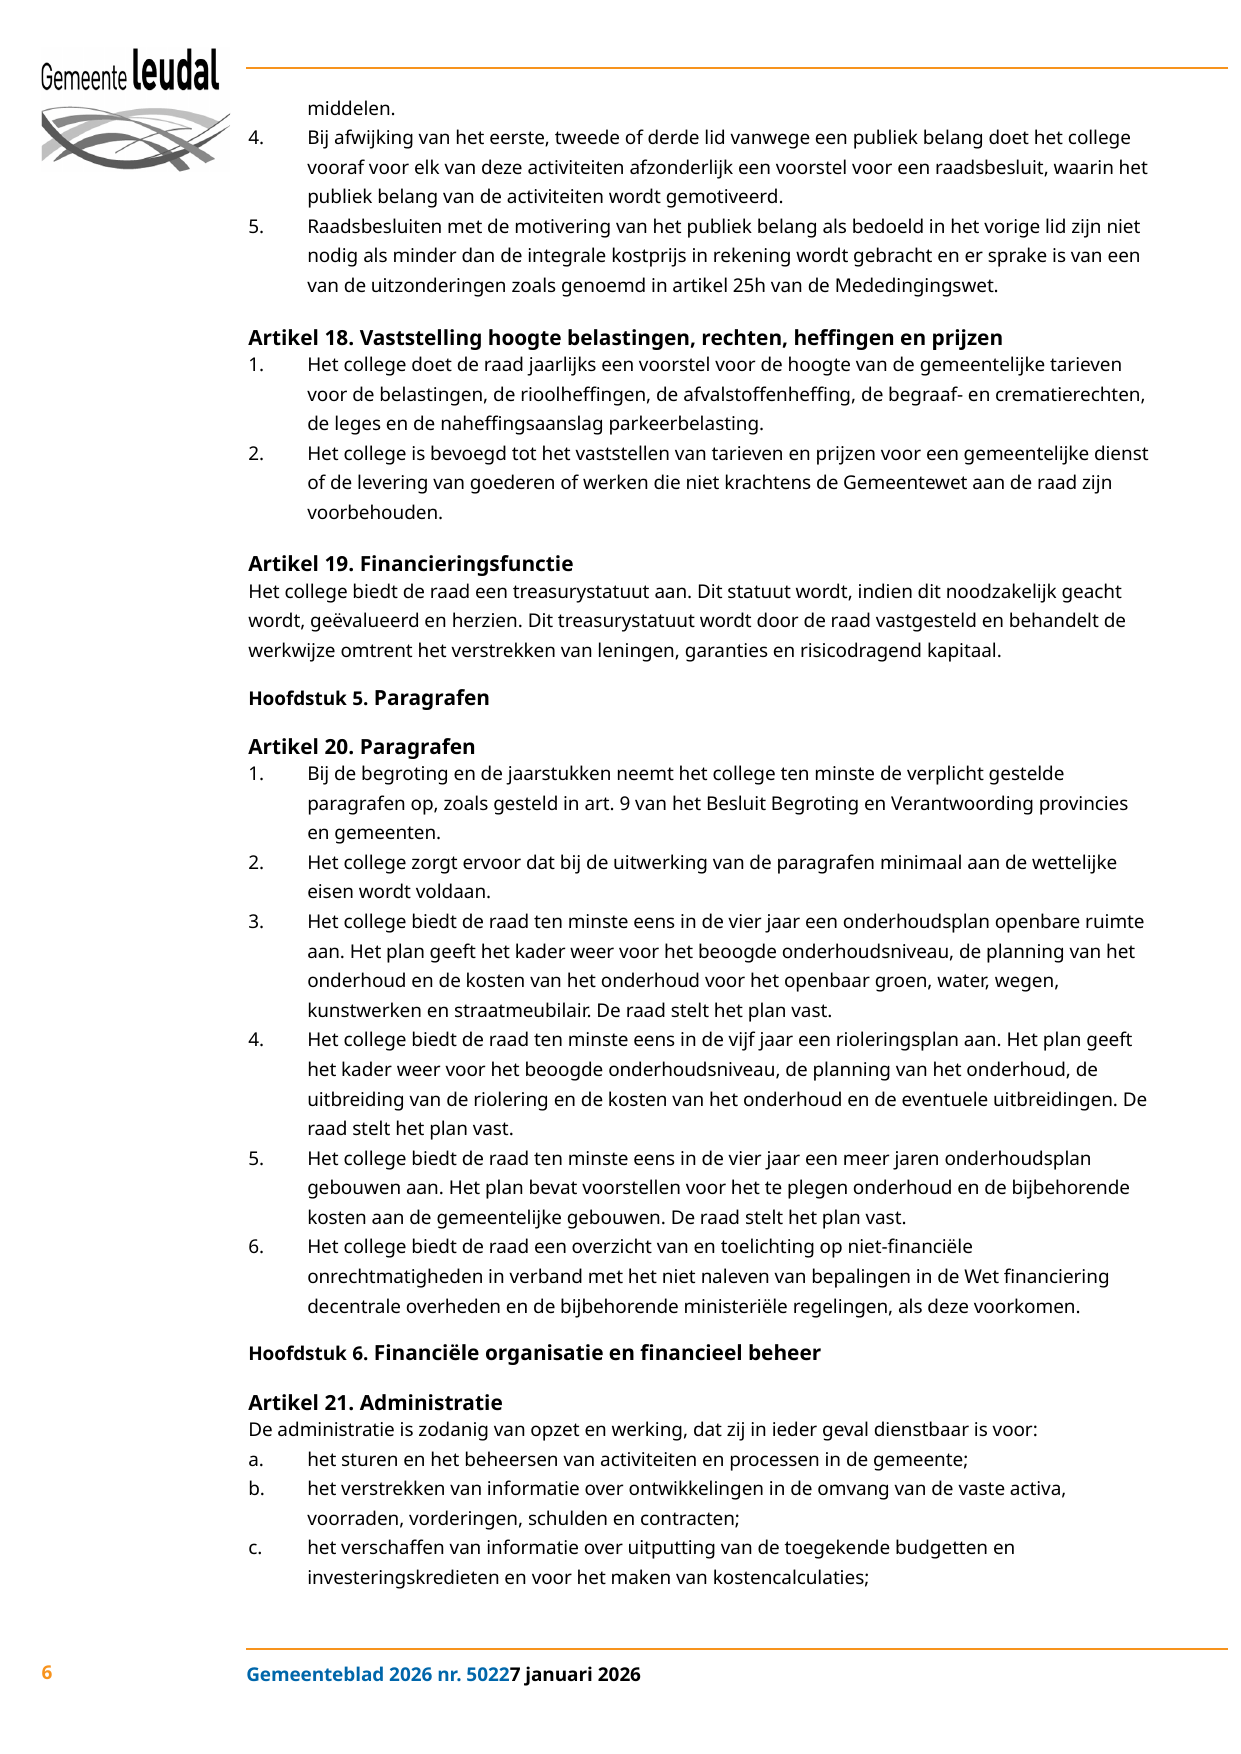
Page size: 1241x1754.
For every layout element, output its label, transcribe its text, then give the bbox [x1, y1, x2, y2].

list Het college biedt de raad ten minste eens in de vier jaar een meer jaren onderhoudsplan gebouwen aan. Het plan bevat voorstellen voor het te plegen onderhoud en de bijbehorende kosten aan de gemeentelijke gebouwen. De raad stelt het plan vast. [248, 1145, 1152, 1230]
list middelen. [248, 95, 1152, 121]
list Raadsbesluiten met de motivering van het publiek belang als bedoeld in het vorige lid zijn niet nodig als minder dan de integrale kostprijs in rekening wordt gebracht en er sprake is van een van de uitzonderingen zoals genoemd in artikel 25h van de Mededingingswet. [248, 213, 1152, 298]
text Artikel 20. Paragrafen [248, 732, 1152, 760]
list Bij afwijking van het eerste, tweede of derde lid vanwege een publiek belang doet het college vooraf voor elk van deze activiteiten afzonderlijk een voorstel voor een raadsbesluit, waarin het publiek belang van de activiteiten wordt gemotiveerd. [248, 124, 1152, 209]
list Het college doet de raad jaarlijks een voorstel voor de hoogte van de gemeentelijke tarieven voor de belastingen, de rioolheffingen, de afvalstoffenheffing, de begraaf- en crematierechten, de leges en de naheffingsaanslag parkeerbelasting. [248, 351, 1152, 436]
text Artikel 21. Administratie [248, 1388, 1152, 1416]
list Het college zorgt ervoor dat bij de uitwerking van de paragrafen minimaal aan de wettelijke eisen wordt voldaan. [248, 849, 1152, 904]
list het verschaffen van informatie over uitputting van de toegekende budgetten en investeringskredieten en voor het maken van kostencalculaties; [248, 1534, 1152, 1590]
list het sturen en het beheersen van activiteiten en processen in de gemeente; [248, 1446, 1152, 1472]
text De administratie is zodanig van opzet en werking, dat zij in ieder geval dienstbaar is voor: [248, 1416, 1152, 1442]
list Het college biedt de raad ten minste eens in de vier jaar een onderhoudsplan openbare ruimte aan. Het plan geeft het kader weer voor het beoogde onderhoudsniveau, de planning van het onderhoud en de kosten van het onderhoud voor het openbaar groen, water, wegen, kunstwerken en straatmeubilair. De raad stelt het plan vast. [248, 908, 1152, 1023]
list Bij de begroting en de jaarstukken neemt het college ten minste de verplicht gestelde paragrafen op, zoals gesteld in art. 9 van het Besluit Begroting en Verantwoording provincies en gemeenten. [248, 760, 1152, 845]
picture [41, 47, 231, 172]
text Artikel 18. Vaststelling hoogte belastingen, rechten, heffingen en prijzen [248, 323, 1152, 351]
list Het college is bevoegd tot het vaststellen van tarieven en prijzen voor een gemeentelijke dienst of de levering van goederen of werken die niet krachtens de Gemeentewet aan de raad zijn voorbehouden. [248, 440, 1152, 525]
text Het college biedt de raad een treasurystatuut aan. Dit statuut wordt, indien dit noodzakelijk geacht wordt, geëvalueerd en herzien. Dit treasurystatuut wordt door de raad vastgesteld en behandelt de werkwijze omtrent het verstrekken van leningen, garanties en risicodragend kapitaal. [248, 578, 1152, 663]
list Het college biedt de raad ten minste eens in de vijf jaar een rioleringsplan aan. Het plan geeft het kader weer voor het beoogde onderhoudsniveau, de planning van het onderhoud, de uitbreiding van de riolering en de kosten van het onderhoud en de eventuele uitbreidingen. De raad stelt het plan vast. [248, 1027, 1152, 1141]
list Het college biedt de raad een overzicht van en toelichting op niet-financiële onrechtmatigheden in verband met het niet naleven van bepalingen in de Wet financiering decentrale overheden en de bijbehorende ministeriële regelingen, als deze voorkomen. [248, 1234, 1152, 1319]
text Artikel 19. Financieringsfunctie [248, 549, 1152, 578]
list het verstrekken van informatie over ontwikkelingen in de omvang van de vaste activa, voorraden, vorderingen, schulden en contracten; [248, 1475, 1152, 1531]
text Hoofdstuk 5. Paragrafen [248, 683, 1152, 711]
text Hoofdstuk 6. Financiële organisatie en financieel beheer [248, 1338, 1152, 1367]
